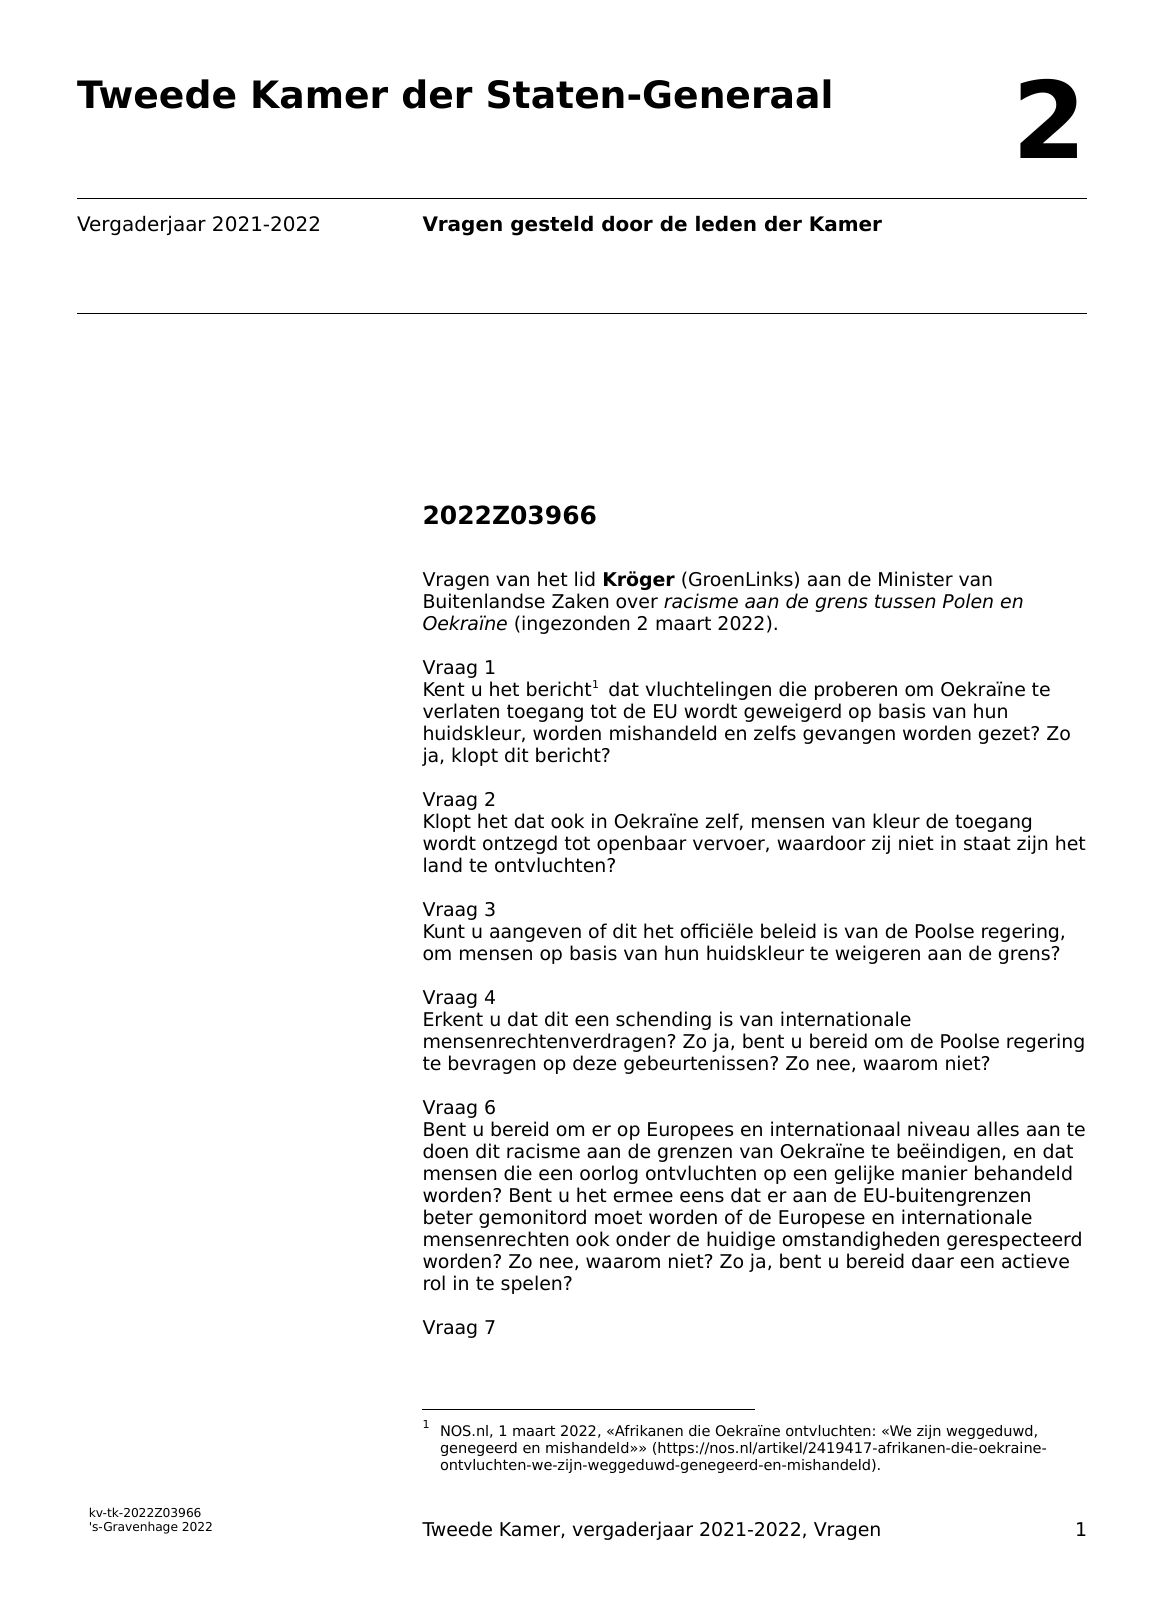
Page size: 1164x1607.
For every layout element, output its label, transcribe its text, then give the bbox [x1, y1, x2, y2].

text Vraag 4 [422, 987, 1087, 1009]
text 's-Gravenhage 2022 [88, 1520, 323, 1534]
text Erkent u dat dit een schending is van internationale mensenrechtenverdragen? Zo ja, bent u bereid om de Poolse regering te bevragen op deze gebeurtenissen? Zo nee, waarom niet? [422, 1009, 1087, 1075]
text Vraag 1 [422, 657, 1087, 679]
table_header Tweede Kamer der Staten-Generaal [77, 59, 886, 198]
table_cell Vragen gesteld door de leden der Kamer [422, 199, 1087, 313]
text 2022Z03966 [422, 501, 1087, 531]
text Bent u bereid om er op Europees en internationaal niveau alles aan te doen dit racisme aan de grenzen van Oekraïne te beëindigen, en dat mensen die een oorlog ontvluchten op een gelijke manier behandeld worden? Bent u het ermee eens dat er aan de EU-buitengrenzen beter gemonitord moet worden of de Europese en internationale mensenrechten ook onder de huidige omstandigheden gerespecteerd worden? Zo nee, waarom niet? Zo ja, bent u bereid daar een actieve rol in te spelen? [422, 1119, 1087, 1295]
table_header 2 [886, 59, 1087, 198]
text Vraag 6 [422, 1097, 1087, 1119]
text Vraag 3 [422, 899, 1087, 921]
text Kent u het bericht dat vluchtelingen die proberen om Oekraïne te verlaten toegang tot de EU wordt geweigerd op basis van hun huidskleur, worden mishandeld en zelfs gevangen worden gezet? Zo ja, klopt dit bericht? [422, 679, 1087, 767]
text Vragen van het lid Kröger (GroenLinks) aan de Minister van Buitenlandse Zaken over racisme aan de grens tussen Polen en Oekraïne (ingezonden 2 maart 2022). [422, 569, 1087, 635]
text Vraag 2 [422, 789, 1087, 811]
table_cell Vergaderjaar 2021-2022 [77, 199, 422, 313]
text Vraag 7 [422, 1317, 1087, 1339]
text Klopt het dat ook in Oekraïne zelf, mensen van kleur de toegang wordt ontzegd tot openbaar vervoer, waardoor zij niet in staat zijn het land te ontvluchten? [422, 811, 1087, 877]
text NOS.nl, 1 maart 2022, «Afrikanen die Oekraïne ontvluchten: «We zijn weggeduwd, genegeerd en mishandeld»» (https://nos.nl/artikel/2419417-afrikanen-die-oekraine-ontvluchten-we-zijn-weggeduwd-genegeerd-en-mishandeld). [422, 1418, 1087, 1474]
text kv-tk-2022Z03966 [88, 1506, 323, 1520]
text Kunt u aangeven of dit het officiële beleid is van de Poolse regering, om mensen op basis van hun huidskleur te weigeren aan de grens? [422, 921, 1087, 965]
